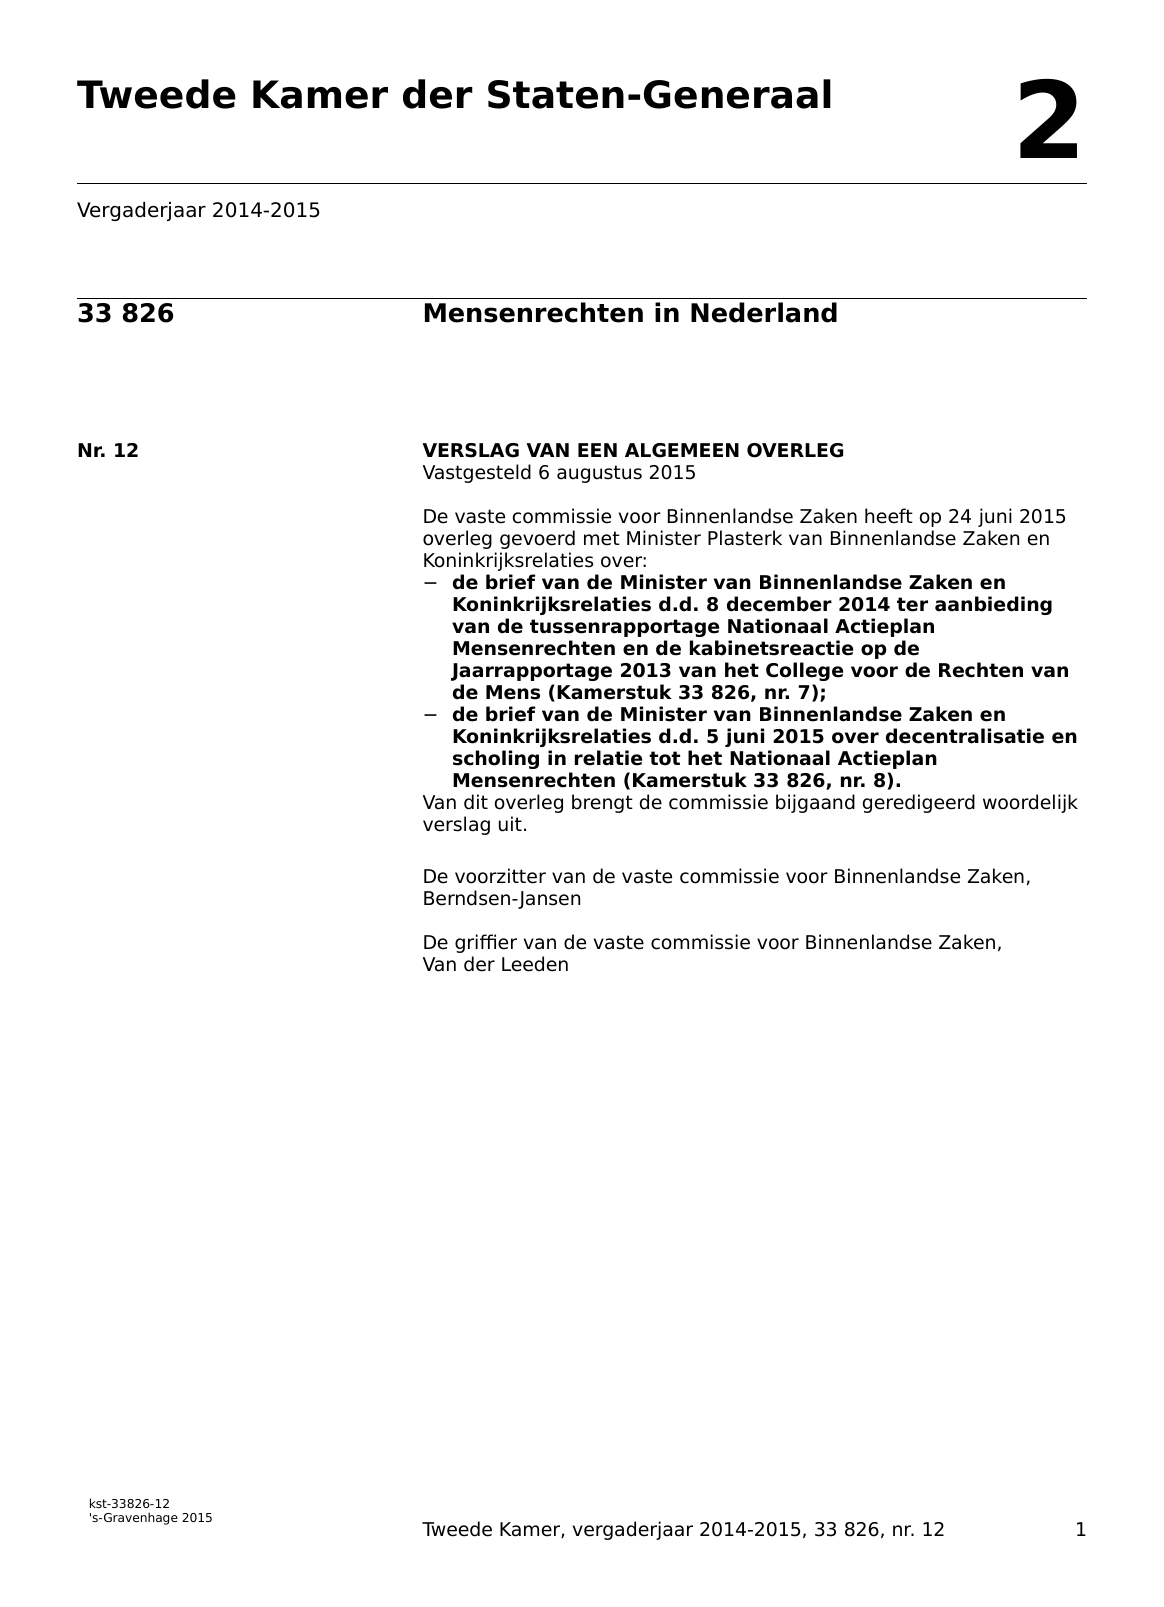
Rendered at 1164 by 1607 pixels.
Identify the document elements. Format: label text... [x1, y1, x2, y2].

text 's-Gravenhage 2015 [88, 1511, 323, 1525]
text Van dit overleg brengt de commissie bijgaand geredigeerd woordelijk verslag uit. [422, 792, 1087, 836]
subtitle Nr. 12 VERSLAG VAN EEN ALGEMEEN OVERLEG [77, 440, 1087, 462]
text − de brief van de Minister van Binnenlandse Zaken en Koninkrijksrelaties d.d. 5 juni 2015 over decentralisatie en scholing in relatie tot het Nationaal Actieplan Mensenrechten (Kamerstuk 33 826, nr. 8). [422, 704, 1087, 792]
table_header 2 [886, 59, 1087, 183]
text − de brief van de Minister van Binnenlandse Zaken en Koninkrijksrelaties d.d. 8 december 2014 ter aanbieding van de tussenrapportage Nationaal Actieplan Mensenrechten en de kabinetsreactie op de Jaarrapportage 2013 van het College voor de Rechten van de Mens (Kamerstuk 33 826, nr. 7); [422, 572, 1087, 704]
text Vastgesteld 6 augustus 2015 [422, 462, 1087, 484]
text De vaste commissie voor Binnenlandse Zaken heeft op 24 juni 2015 overleg gevoerd met Minister Plasterk van Binnenlandse Zaken en Koninkrijksrelaties over: [422, 506, 1087, 572]
text De griffier van de vaste commissie voor Binnenlandse Zaken, Van der Leeden [422, 932, 1087, 976]
table_header Tweede Kamer der Staten-Generaal [77, 59, 886, 183]
table_cell Vergaderjaar 2014-2015 [77, 184, 1087, 298]
text De voorzitter van de vaste commissie voor Binnenlandse Zaken, Berndsen-Jansen [422, 866, 1087, 909]
text kst-33826-12 [88, 1497, 323, 1511]
subtitle 33 826 Mensenrechten in Nederland [77, 299, 1087, 329]
